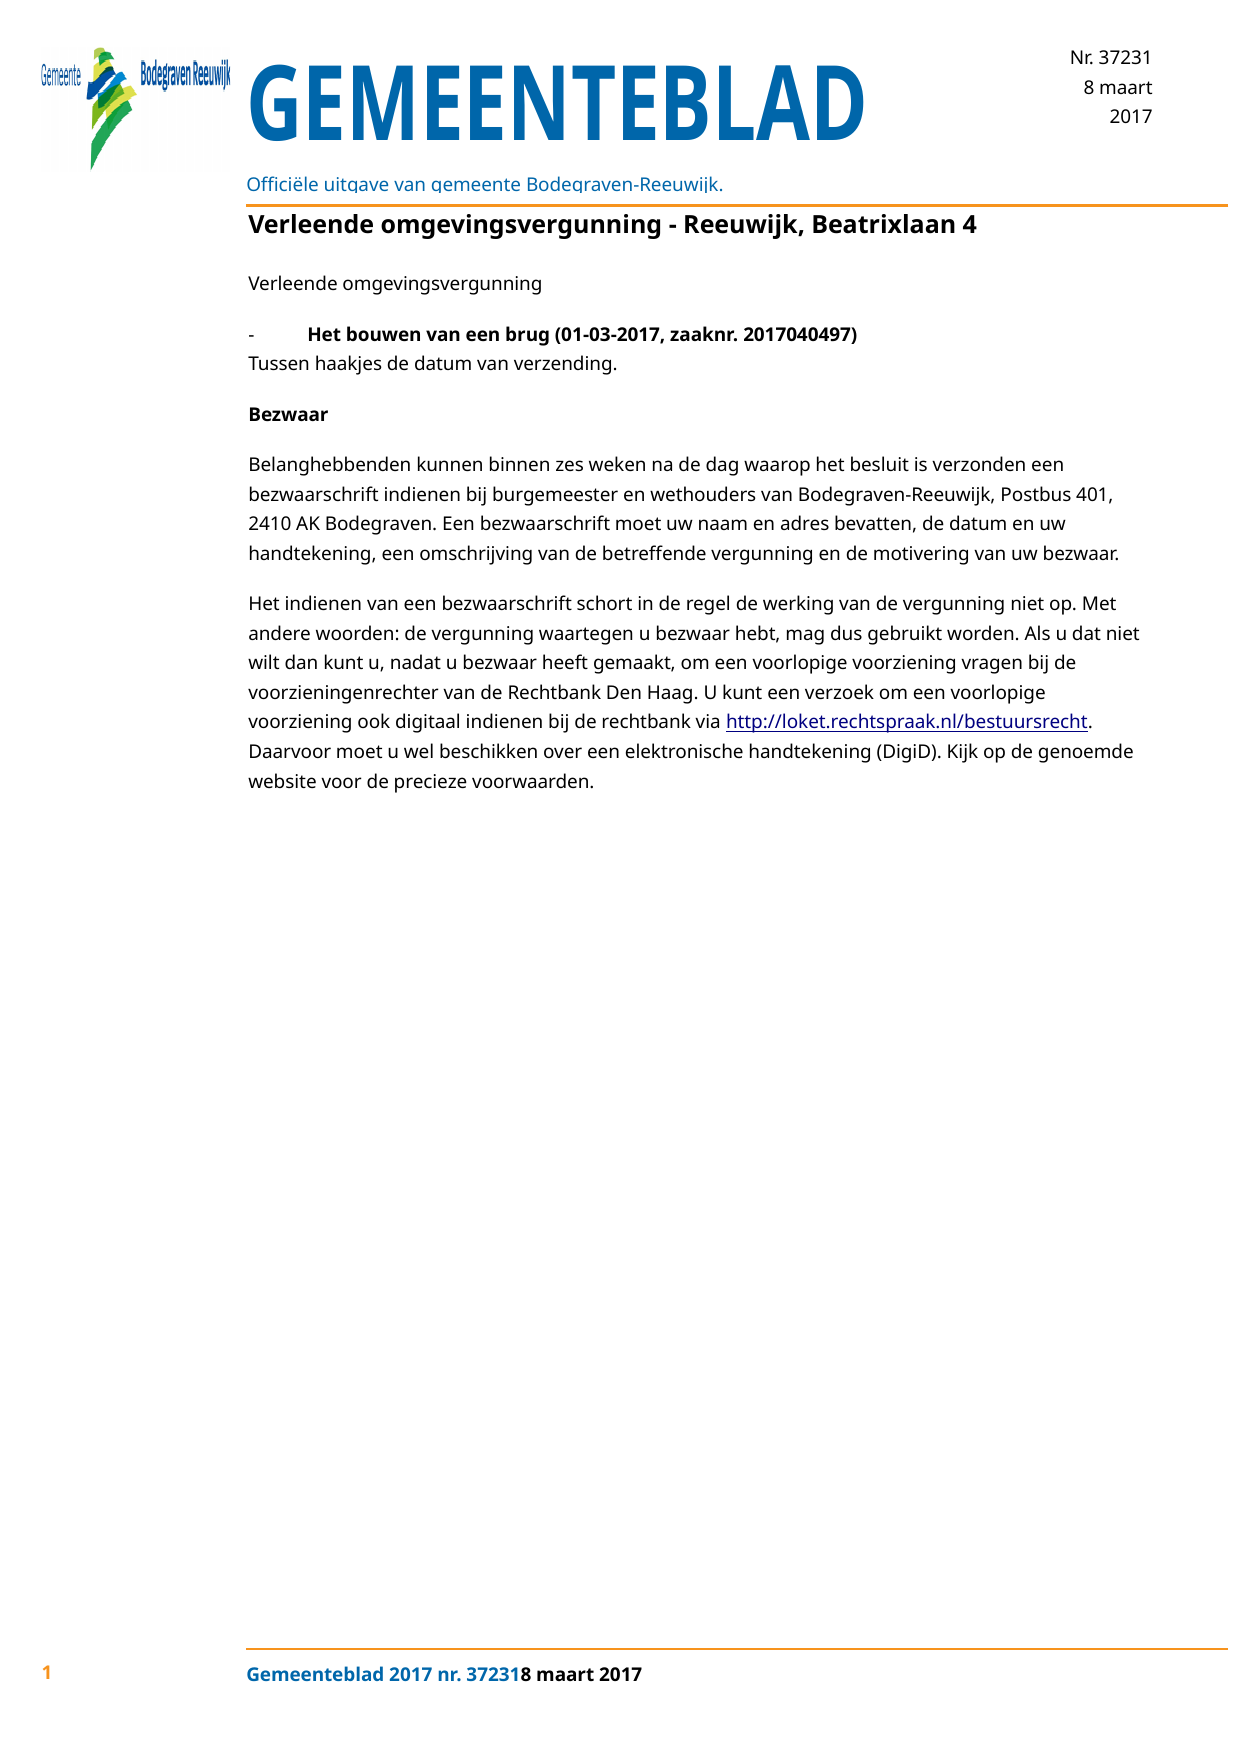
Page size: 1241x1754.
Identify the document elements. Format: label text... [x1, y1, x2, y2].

text Belanghebbenden kunnen binnen zes weken na de dag waarop het besluit is verzonden een bezwaarschrift indienen bij burgemeester en wethouders van Bodegraven-Reeuwijk, Postbus 401, 2410 AK Bodegraven. Een bezwaarschrift moet uw naam en adres bevatten, de datum en uw handtekening, een omschrijving van de betreffende vergunning en de motivering van uw bezwaar. [248, 451, 1152, 566]
text Tussen haakjes de datum van verzending. [248, 350, 1152, 376]
list Het bouwen van een brug (01‑03‑2017, zaaknr. 2017040497) [248, 321, 1152, 346]
picture [41, 47, 231, 172]
text Verleende omgevingsvergunning [248, 270, 1152, 296]
text Verleende omgevingsvergunning - Reeuwijk, Beatrixlaan 4 [248, 207, 1152, 241]
text Het indienen van een bezwaarschrift schort in de regel de werking van de vergunning niet op. Met andere woorden: de vergunning waartegen u bezwaar hebt, mag dus gebruikt worden. Als u dat niet wilt dan kunt u, nadat u bezwaar heeft gemaakt, om een voorlopige voorziening vragen bij de voorzieningenrechter van de Rechtbank Den Haag. U kunt een verzoek om een voorlopige voorziening ook digitaal indienen bij de rechtbank via http://loket.rechtspraak.nl/bestuursrecht. Daarvoor moet u wel beschikken over een elektronische handtekening (DigiD). Kijk op de genoemde website voor de precieze voorwaarden. [248, 590, 1152, 793]
text Bezwaar [248, 401, 1152, 426]
